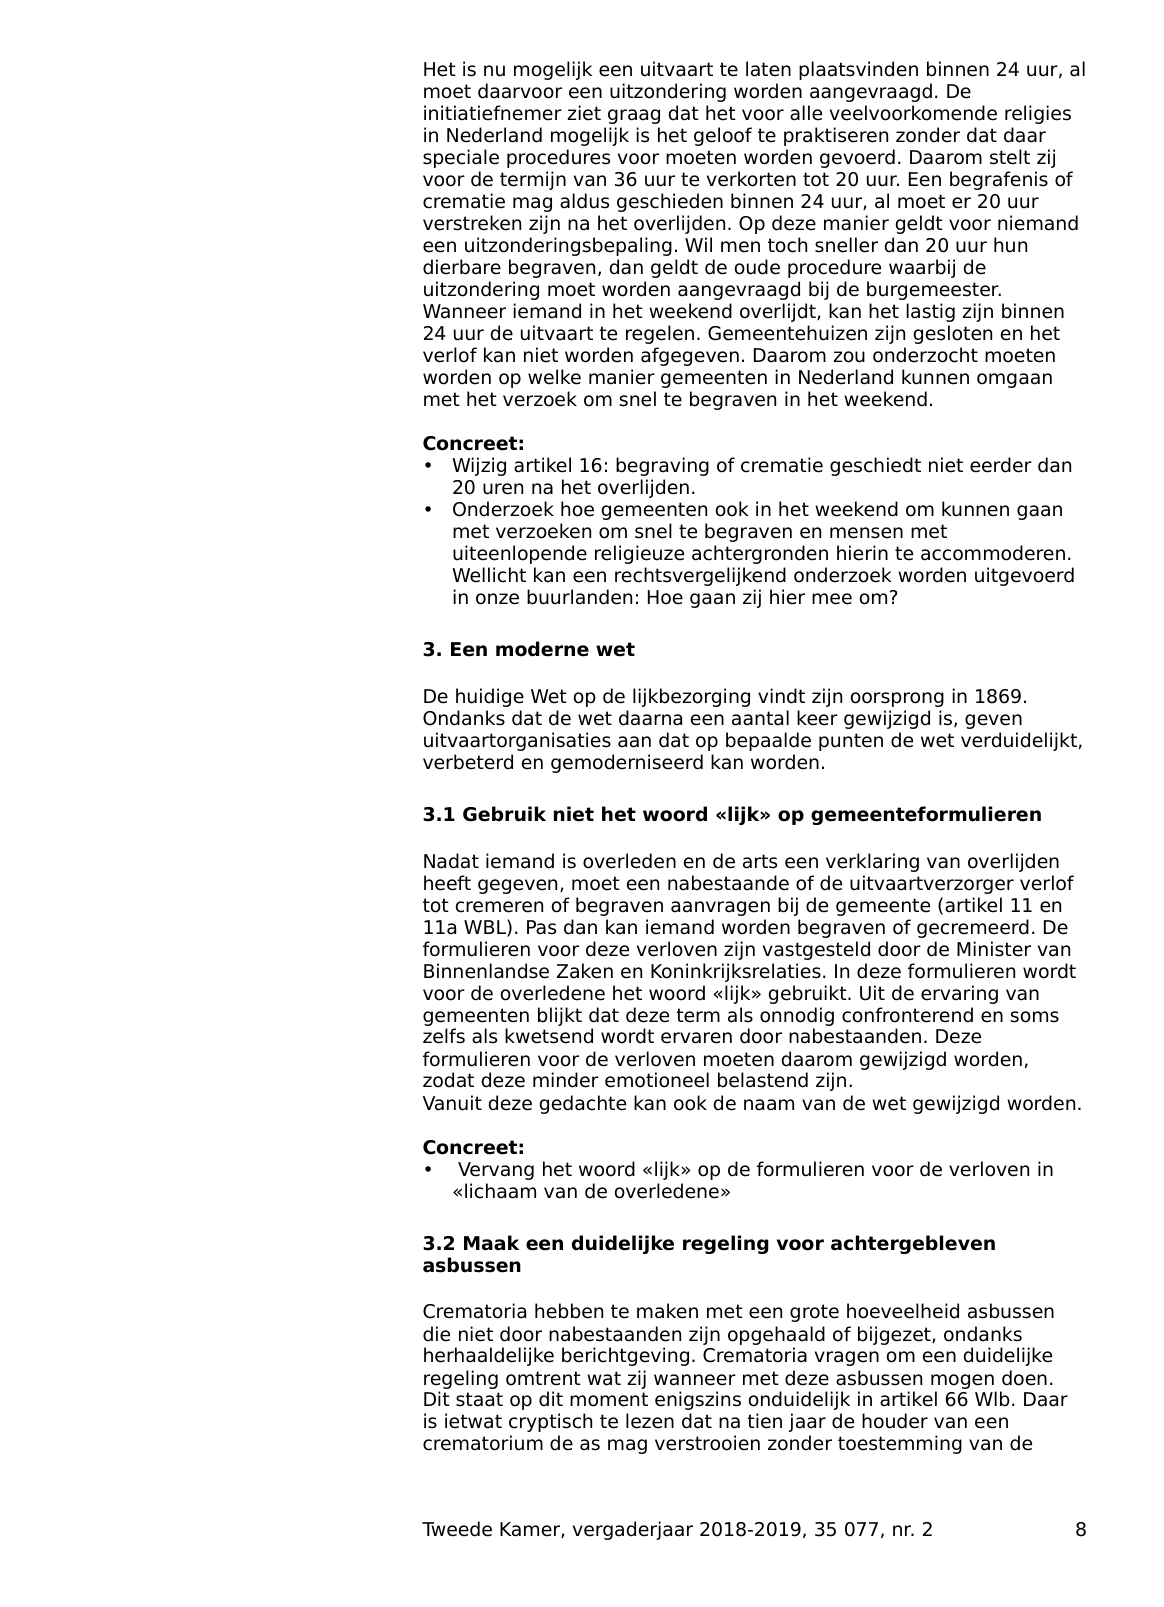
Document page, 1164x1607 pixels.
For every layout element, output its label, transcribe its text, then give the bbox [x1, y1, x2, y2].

subtitle 3.1 Gebruik niet het woord «lijk» op gemeenteformulieren [422, 804, 1087, 826]
text Vanuit deze gedachte kan ook de naam van de wet gewijzigd worden. [422, 1092, 1087, 1114]
text Wanneer iemand in het weekend overlijdt, kan het lastig zijn binnen 24 uur de uitvaart te regelen. Gemeentehuizen zijn gesloten en het verlof kan niet worden afgegeven. Daarom zou onderzocht moeten worden op welke manier gemeenten in Nederland kunnen omgaan met het verzoek om snel te begraven in het weekend. [422, 301, 1087, 411]
subtitle 3. Een moderne wet [422, 639, 1087, 661]
subtitle 3.2 Maak een duidelijke regeling voor achtergebleven asbussen [422, 1232, 1087, 1276]
text Concreet: [422, 433, 1087, 455]
text Crematoria hebben te maken met een grote hoeveelheid asbussen die niet door nabestaanden zijn opgehaald of bijgezet, ondanks herhaaldelijke berichtgeving. Crematoria vragen om een duidelijke regeling omtrent wat zij wanneer met deze asbussen mogen doen. Dit staat op dit moment enigszins onduidelijk in artikel 66 Wlb. Daar is ietwat cryptisch te lezen dat na tien jaar de houder van een crematorium de as mag verstrooien zonder toestemming van de [422, 1301, 1087, 1455]
text Nadat iemand is overleden en de arts een verklaring van overlijden heeft gegeven, moet een nabestaande of de uitvaartverzorger verlof tot cremeren of begraven aanvragen bij de gemeente (artikel 11 en 11a WBL). Pas dan kan iemand worden begraven of gecremeerd. De formulieren voor deze verloven zijn vastgesteld door de Minister van Binnenlandse Zaken en Koninkrijksrelaties. In deze formulieren wordt voor de overledene het woord «lijk» gebruikt. Uit de ervaring van gemeenten blijkt dat deze term als onnodig confronterend en soms zelfs als kwetsend wordt ervaren door nabestaanden. Deze formulieren voor de verloven moeten daarom gewijzigd worden, zodat deze minder emotioneel belastend zijn. [422, 851, 1087, 1092]
text De huidige Wet op de lijkbezorging vindt zijn oorsprong in 1869. Ondanks dat de wet daarna een aantal keer gewijzigd is, geven uitvaartorganisaties aan dat op bepaalde punten de wet verduidelijkt, verbeterd en gemoderniseerd kan worden. [422, 686, 1087, 774]
text Het is nu mogelijk een uitvaart te laten plaatsvinden binnen 24 uur, al moet daarvoor een uitzondering worden aangevraagd. De initiatiefnemer ziet graag dat het voor alle veelvoorkomende religies in Nederland mogelijk is het geloof te praktiseren zonder dat daar speciale procedures voor moeten worden gevoerd. Daarom stelt zij voor de termijn van 36 uur te verkorten tot 20 uur. Een begrafenis of crematie mag aldus geschieden binnen 24 uur, al moet er 20 uur verstreken zijn na het overlijden. Op deze manier geldt voor niemand een uitzonderingsbepaling. Wil men toch sneller dan 20 uur hun dierbare begraven, dan geldt de oude procedure waarbij de uitzondering moet worden aangevraagd bij de burgemeester. [422, 59, 1087, 301]
text Concreet: [422, 1137, 1087, 1158]
text • Vervang het woord «lijk» op de formulieren voor de verloven in «lichaam van de overledene» [422, 1158, 1087, 1202]
text • Onderzoek hoe gemeenten ook in het weekend om kunnen gaan met verzoeken om snel te begraven en mensen met uiteenlopende religieuze achtergronden hierin te accommoderen. Wellicht kan een rechtsvergelijkend onderzoek worden uitgevoerd in onze buurlanden: Hoe gaan zij hier mee om? [422, 499, 1087, 609]
text • Wijzig artikel 16: begraving of crematie geschiedt niet eerder dan 20 uren na het overlijden. [422, 455, 1087, 499]
